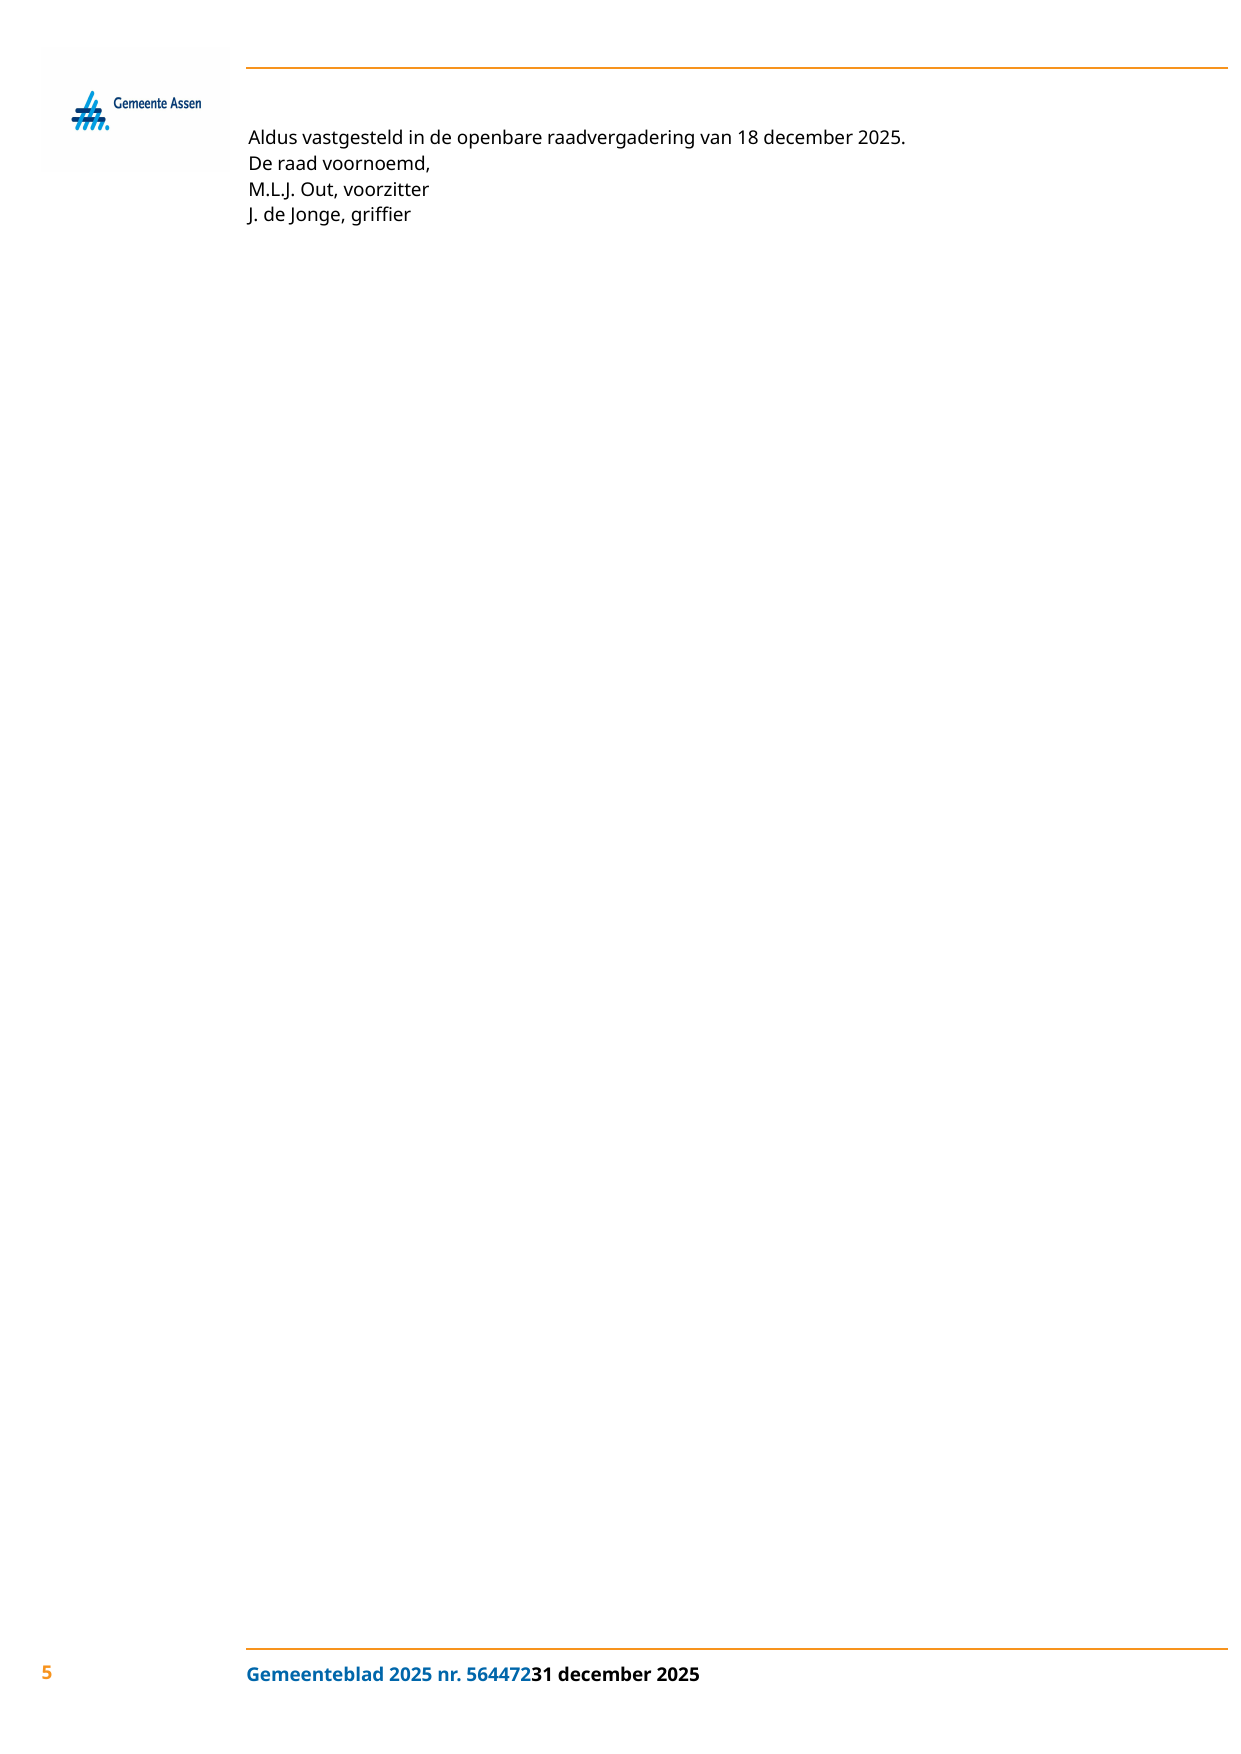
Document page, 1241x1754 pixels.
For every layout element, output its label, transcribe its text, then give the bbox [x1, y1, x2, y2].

text M.L.J. Out, voorzitter [248, 176, 1152, 202]
text J. de Jonge, griffier [248, 202, 1152, 227]
picture [41, 47, 231, 172]
text Aldus vastgesteld in de openbare raadvergadering van 18 december 2025. [248, 124, 1152, 150]
text De raad voornoemd, [248, 150, 1152, 176]
